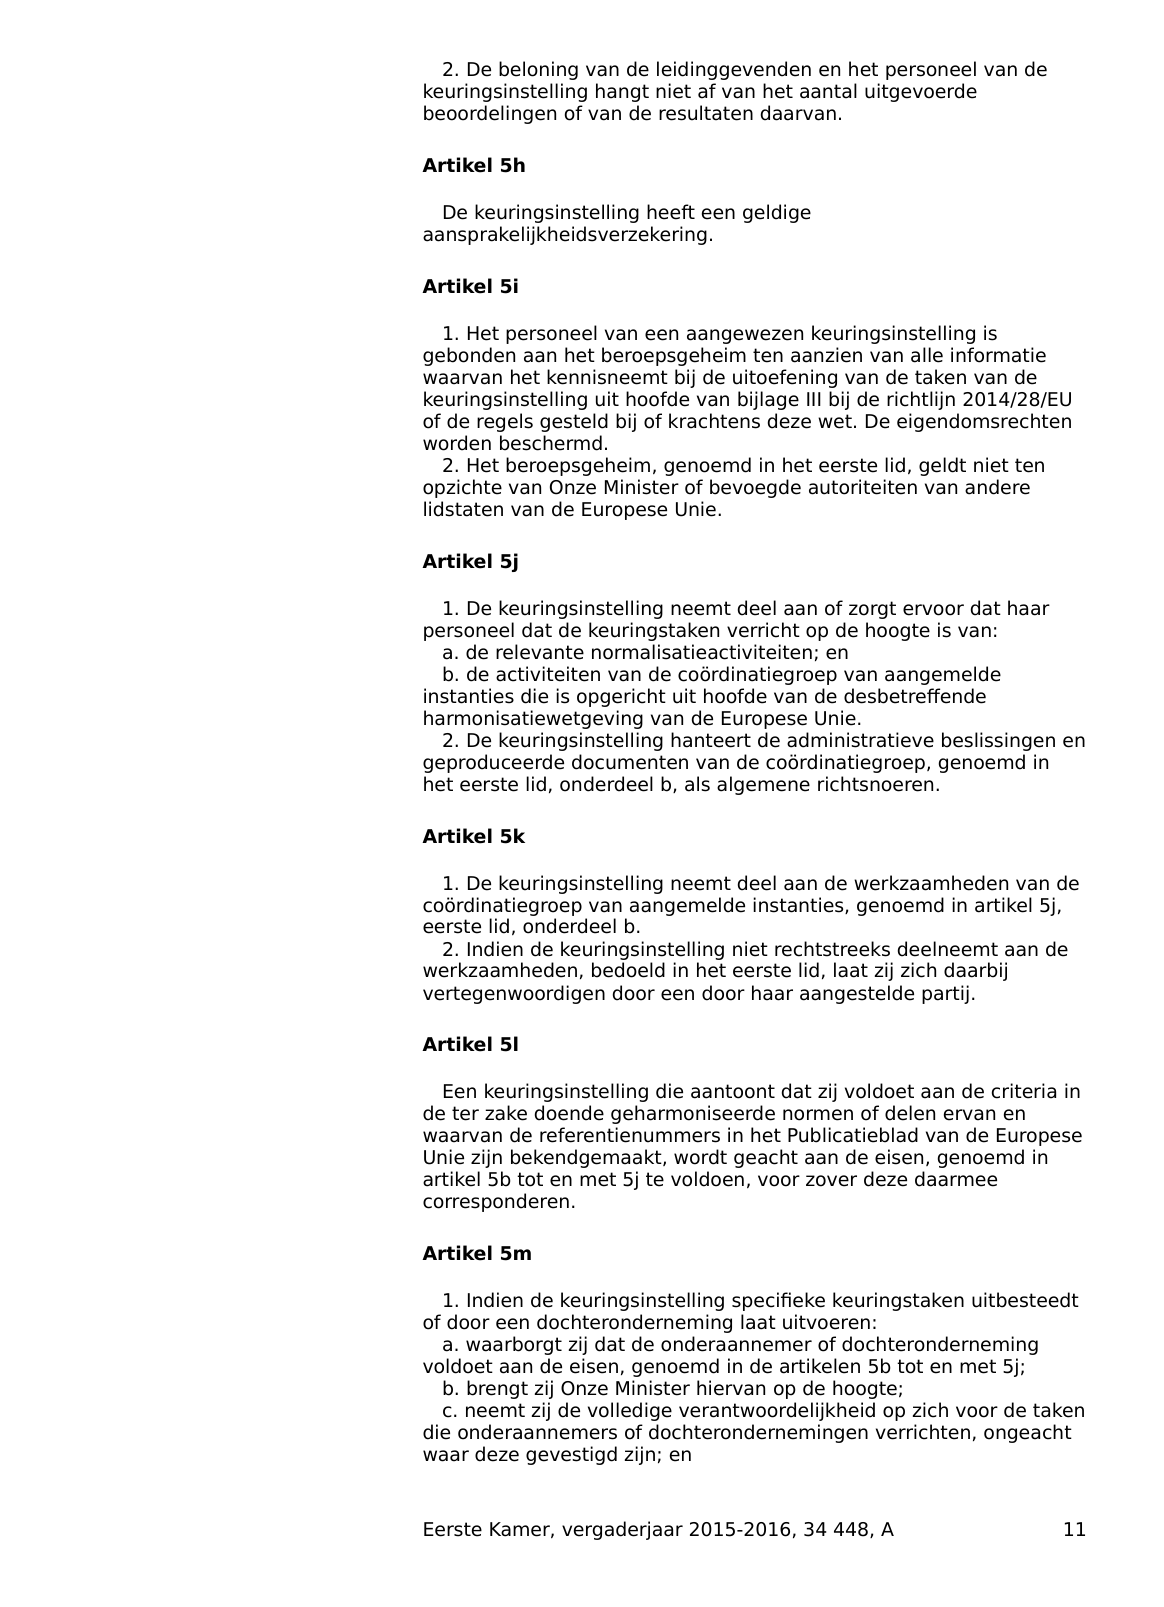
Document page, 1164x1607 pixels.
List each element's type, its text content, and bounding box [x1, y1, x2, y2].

subtitle Artikel 5k [422, 826, 1087, 847]
text a. waarborgt zij dat de onderaannemer of dochteronderneming voldoet aan de eisen, genoemd in de artikelen 5b tot en met 5j; [422, 1334, 1087, 1378]
text b. brengt zij Onze Minister hiervan op de hoogte; [422, 1378, 1087, 1400]
text De keuringsinstelling heeft een geldige aansprakelijkheidsverzekering. [422, 202, 1087, 246]
subtitle Artikel 5h [422, 155, 1087, 177]
text b. de activiteiten van de coördinatiegroep van aangemelde instanties die is opgericht uit hoofde van de desbetreffende harmonisatiewetgeving van de Europese Unie. [422, 664, 1087, 729]
text 1. De keuringsinstelling neemt deel aan de werkzaamheden van de coördinatiegroep van aangemelde instanties, genoemd in artikel 5j, eerste lid, onderdeel b. [422, 872, 1087, 938]
text 2. Het beroepsgeheim, genoemd in het eerste lid, geldt niet ten opzichte van Onze Minister of bevoegde autoriteiten van andere lidstaten van de Europese Unie. [422, 455, 1087, 521]
text 2. De beloning van de leidinggevenden en het personeel van de keuringsinstelling hangt niet af van het aantal uitgevoerde beoordelingen of van de resultaten daarvan. [422, 59, 1087, 125]
subtitle Artikel 5j [422, 551, 1087, 573]
subtitle Artikel 5i [422, 276, 1087, 298]
text a. de relevante normalisatieactiviteiten; en [422, 642, 1087, 664]
text c. neemt zij de volledige verantwoordelijkheid op zich voor de taken die onderaannemers of dochterondernemingen verrichten, ongeacht waar deze gevestigd zijn; en [422, 1400, 1087, 1466]
text 1. Indien de keuringsinstelling specifieke keuringstaken uitbesteedt of door een dochteronderneming laat uitvoeren: [422, 1290, 1087, 1334]
text 2. Indien de keuringsinstelling niet rechtstreeks deelneemt aan de werkzaamheden, bedoeld in het eerste lid, laat zij zich daarbij vertegenwoordigen door een door haar aangestelde partij. [422, 938, 1087, 1004]
subtitle Artikel 5m [422, 1243, 1087, 1265]
text 1. Het personeel van een aangewezen keuringsinstelling is gebonden aan het beroepsgeheim ten aanzien van alle informatie waarvan het kennisneemt bij de uitoefening van de taken van de keuringsinstelling uit hoofde van bijlage III bij de richtlijn 2014/28/EU of de regels gesteld bij of krachtens deze wet. De eigendomsrechten worden beschermd. [422, 323, 1087, 455]
text Een keuringsinstelling die aantoont dat zij voldoet aan de criteria in de ter zake doende geharmoniseerde normen of delen ervan en waarvan de referentienummers in het Publicatieblad van de Europese Unie zijn bekendgemaakt, wordt geacht aan de eisen, genoemd in artikel 5b tot en met 5j te voldoen, voor zover deze daarmee corresponderen. [422, 1081, 1087, 1213]
text 2. De keuringsinstelling hanteert de administratieve beslissingen en geproduceerde documenten van de coördinatiegroep, genoemd in het eerste lid, onderdeel b, als algemene richtsnoeren. [422, 729, 1087, 796]
text 1. De keuringsinstelling neemt deel aan of zorgt ervoor dat haar personeel dat de keuringstaken verricht op de hoogte is van: [422, 598, 1087, 642]
subtitle Artikel 5l [422, 1034, 1087, 1056]
